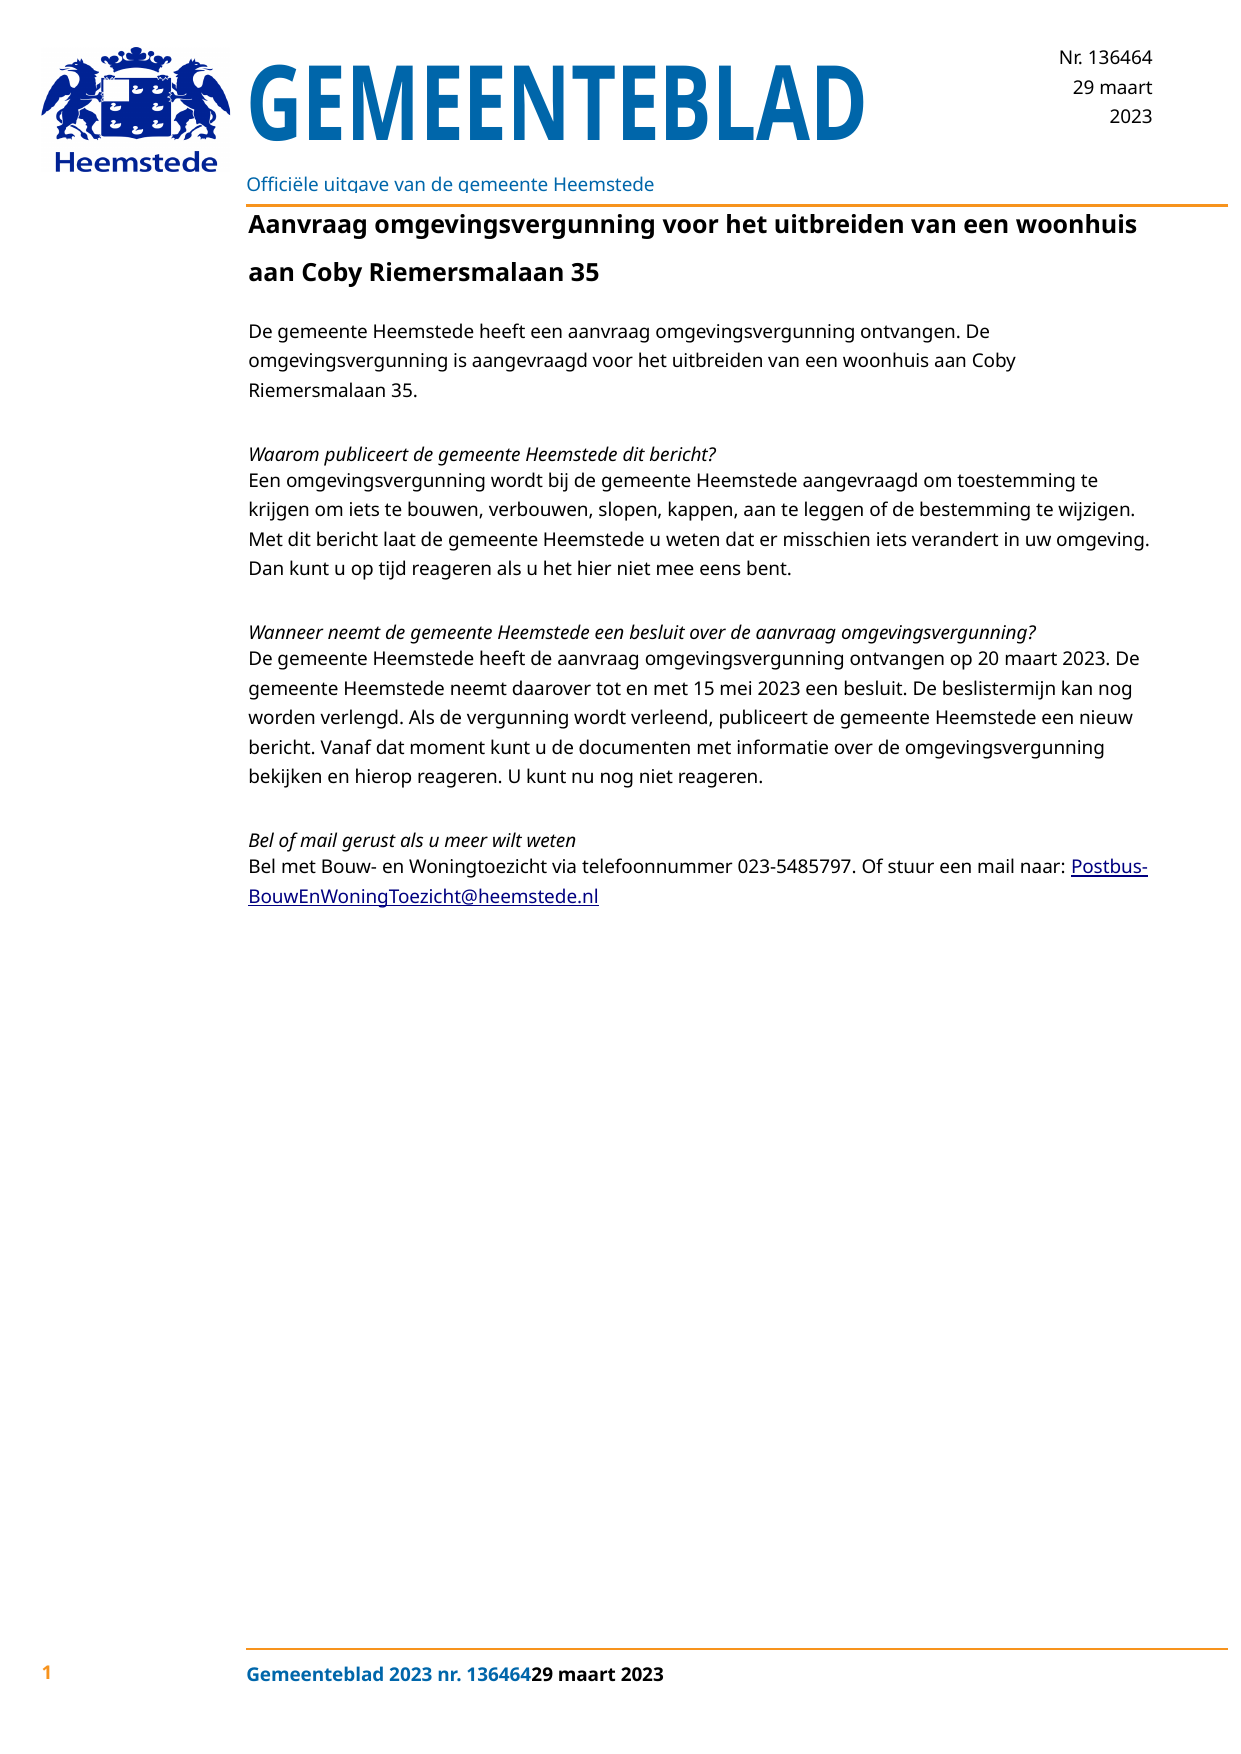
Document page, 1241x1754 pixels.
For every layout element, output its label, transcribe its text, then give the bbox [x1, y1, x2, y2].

text Een omgevingsvergunning wordt bij de gemeente Heemstede aangevraagd om toestemming te krijgen om iets te bouwen, verbouwen, slopen, kappen, aan te leggen of de bestemming te wijzigen. Met dit bericht laat de gemeente Heemstede u weten dat er misschien iets verandert in uw omgeving. Dan kunt u op tijd reageren als u het hier niet mee eens bent. [248, 467, 1152, 581]
text De gemeente Heemstede heeft de aanvraag omgevingsvergunning ontvangen op 20 maart 2023. De gemeente Heemstede neemt daarover tot en met 15 mei 2023 een besluit. De beslistermijn kan nog worden verlengd. Als de vergunning wordt verleend, publiceert de gemeente Heemstede een nieuw bericht. Vanaf dat moment kunt u de documenten met informatie over de omgevingsvergunning bekijken en hierop reageren. U kunt nu nog niet reageren. [248, 645, 1152, 789]
text Bel of mail gerust als u meer wilt weten [248, 827, 1152, 853]
text Bel met Bouw- en Woningtoezicht via telefoonnummer 023-5485797. Of stuur een mail naar: Postbus-BouwEnWoningToezicht@heemstede.nl [248, 853, 1152, 908]
text De gemeente Heemstede heeft een aanvraag omgevingsvergunning ontvangen. De omgevingsvergunning is aangevraagd voor het uitbreiden van een woonhuis aan Coby Riemersmalaan 35. [248, 318, 1152, 403]
text Aanvraag omgevingsvergunning voor het uitbreiden van een woonhuis aan Coby Riemersmalaan 35 [248, 207, 1152, 288]
text Wanneer neemt de gemeente Heemstede een besluit over de aanvraag omgevingsvergunning? [248, 619, 1152, 645]
picture [41, 47, 231, 172]
text Waarom publiceert de gemeente Heemstede dit bericht? [248, 441, 1152, 467]
